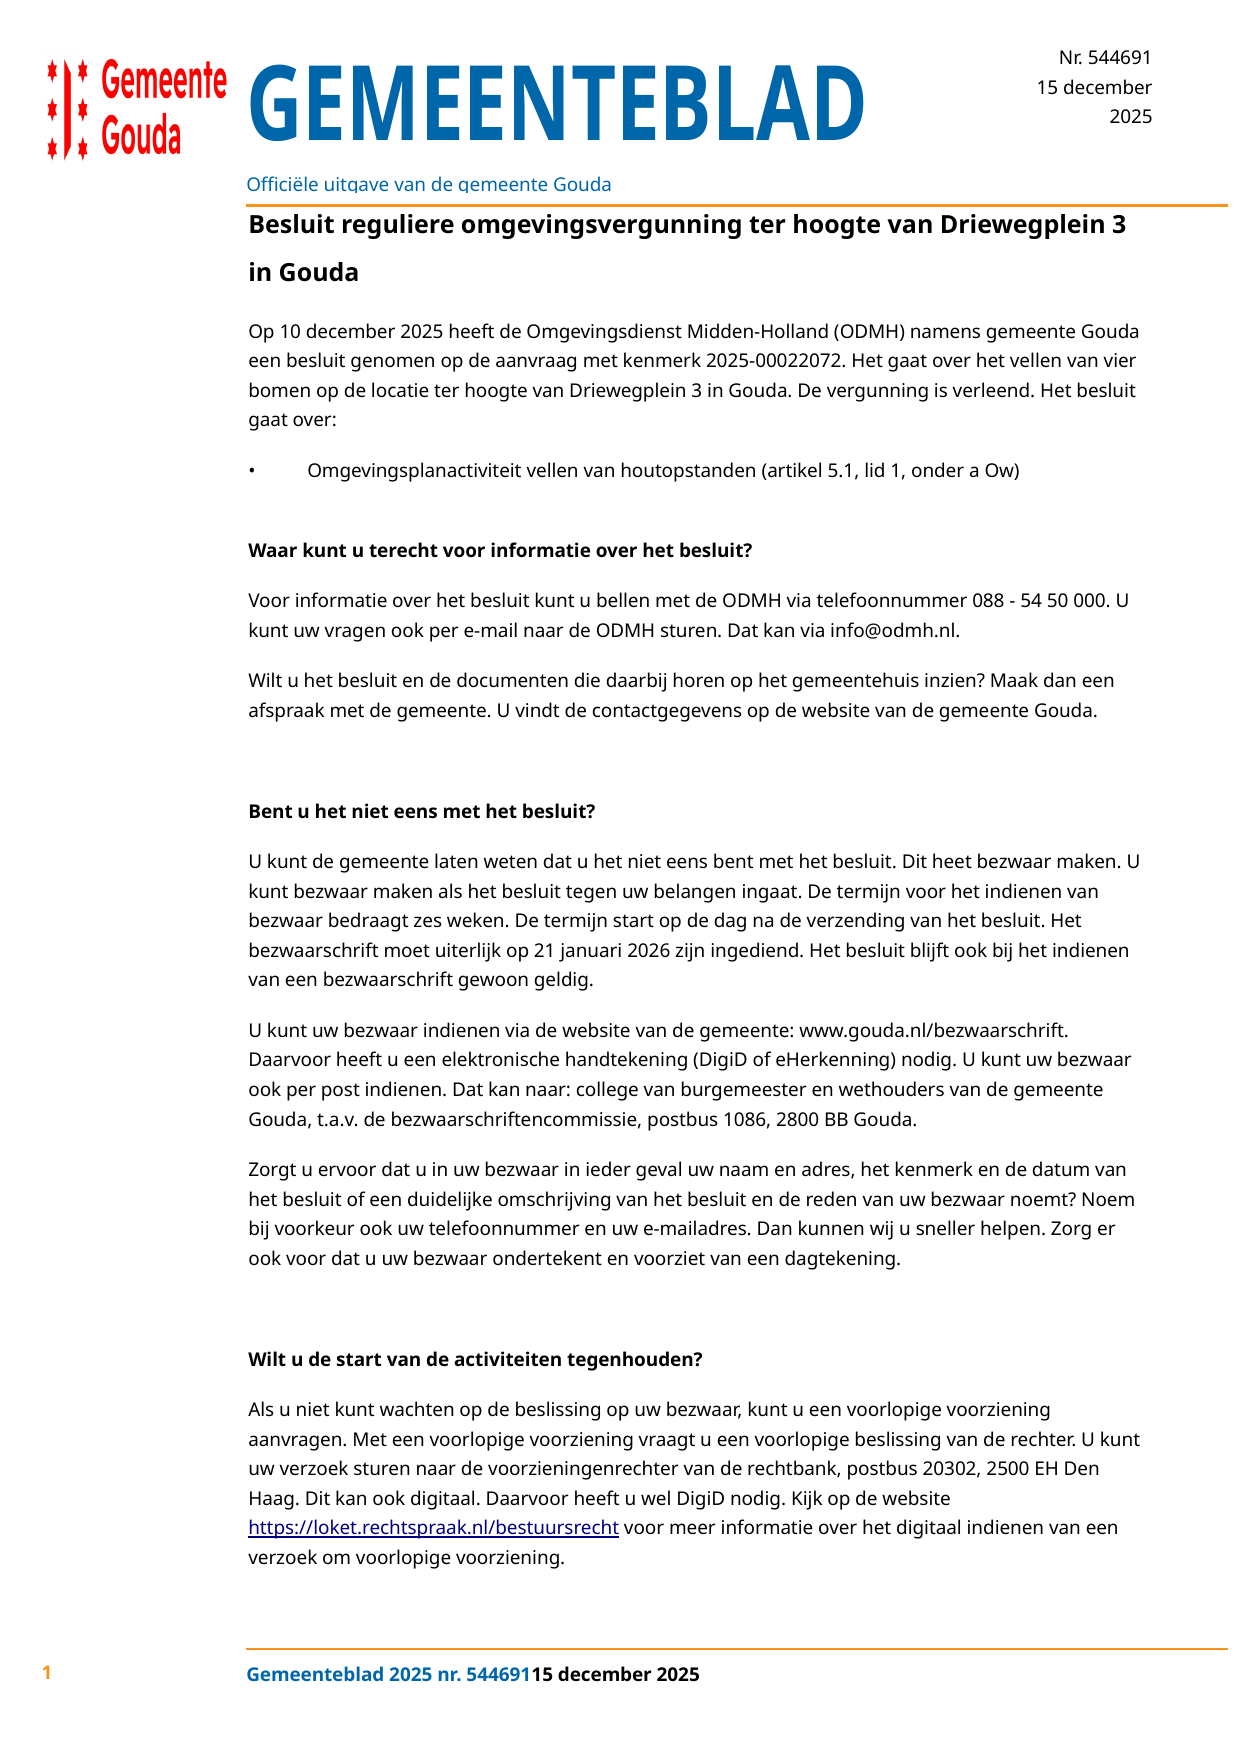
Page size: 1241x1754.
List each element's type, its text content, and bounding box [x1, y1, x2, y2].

text U kunt uw bezwaar indienen via de website van de gemeente: www.gouda.nl/bezwaarschrift. Daarvoor heeft u een elektronische handtekening (DigiD of eHerkenning) nodig. U kunt uw bezwaar ook per post indienen. Dat kan naar: college van burgemeester en wethouders van de gemeente Gouda, t.a.v. de bezwaarschriftencommissie, postbus 1086, 2800 BB Gouda. [248, 1017, 1152, 1132]
list Omgevingsplanactiviteit vellen van houtopstanden (artikel 5.1, lid 1, onder a Ow) [248, 457, 1152, 483]
text Als u niet kunt wachten op de beslissing op uw bezwaar, kunt u een voorlopige voorziening aanvragen. Met een voorlopige voorziening vraagt u een voorlopige beslissing van de rechter. U kunt uw verzoek sturen naar de voorzieningenrechter van de rechtbank, postbus 20302, 2500 EH Den Haag. Dit kan ook digitaal. Daarvoor heeft u wel DigiD nodig. Kijk op de website https://loket.rechtspraak.nl/bestuursrecht voor meer informatie over het digitaal indienen van een verzoek om voorlopige voorziening. [248, 1396, 1152, 1570]
text Voor informatie over het besluit kunt u bellen met de ODMH via telefoonnummer 088 - 54 50 000. U kunt uw vragen ook per e-mail naar de ODMH sturen. Dat kan via info@odmh.nl. [248, 587, 1152, 643]
text Bent u het niet eens met het besluit? [248, 798, 1152, 824]
picture [41, 47, 231, 172]
text U kunt de gemeente laten weten dat u het niet eens bent met het besluit. Dit heet bezwaar maken. U kunt bezwaar maken als het besluit tegen uw belangen ingaat. De termijn voor het indienen van bezwaar bedraagt zes weken. De termijn start op de dag na de verzending van het besluit. Het bezwaarschrift moet uiterlijk op 21 januari 2026 zijn ingediend. Het besluit blijft ook bij het indienen van een bezwaarschrift gewoon geldig. [248, 848, 1152, 992]
text Op 10 december 2025 heeft de Omgevingsdienst Midden-Holland (ODMH) namens gemeente Gouda een besluit genomen op de aanvraag met kenmerk 2025-00022072. Het gaat over het vellen van vier bomen op de locatie ter hoogte van Driewegplein 3 in Gouda. De vergunning is verleend. Het besluit gaat over: [248, 318, 1152, 432]
text Waar kunt u terecht voor informatie over het besluit? [248, 537, 1152, 563]
text Zorgt u ervoor dat u in uw bezwaar in ieder geval uw naam en adres, het kenmerk en de datum van het besluit of een duidelijke omschrijving van het besluit en de reden van uw bezwaar noemt? Noem bij voorkeur ook uw telefoonnummer en uw e-mailadres. Dan kunnen wij u sneller helpen. Zorg er ook voor dat u uw bezwaar ondertekent en voorziet van een dagtekening. [248, 1156, 1152, 1271]
text Wilt u het besluit en de documenten die daarbij horen op het gemeentehuis inzien? Maak dan een afspraak met de gemeente. U vindt de contactgegevens op de website van de gemeente Gouda. [248, 667, 1152, 723]
text Wilt u de start van de activiteiten tegenhouden? [248, 1346, 1152, 1372]
text Besluit reguliere omgevingsvergunning ter hoogte van Driewegplein 3 in Gouda [248, 207, 1152, 288]
